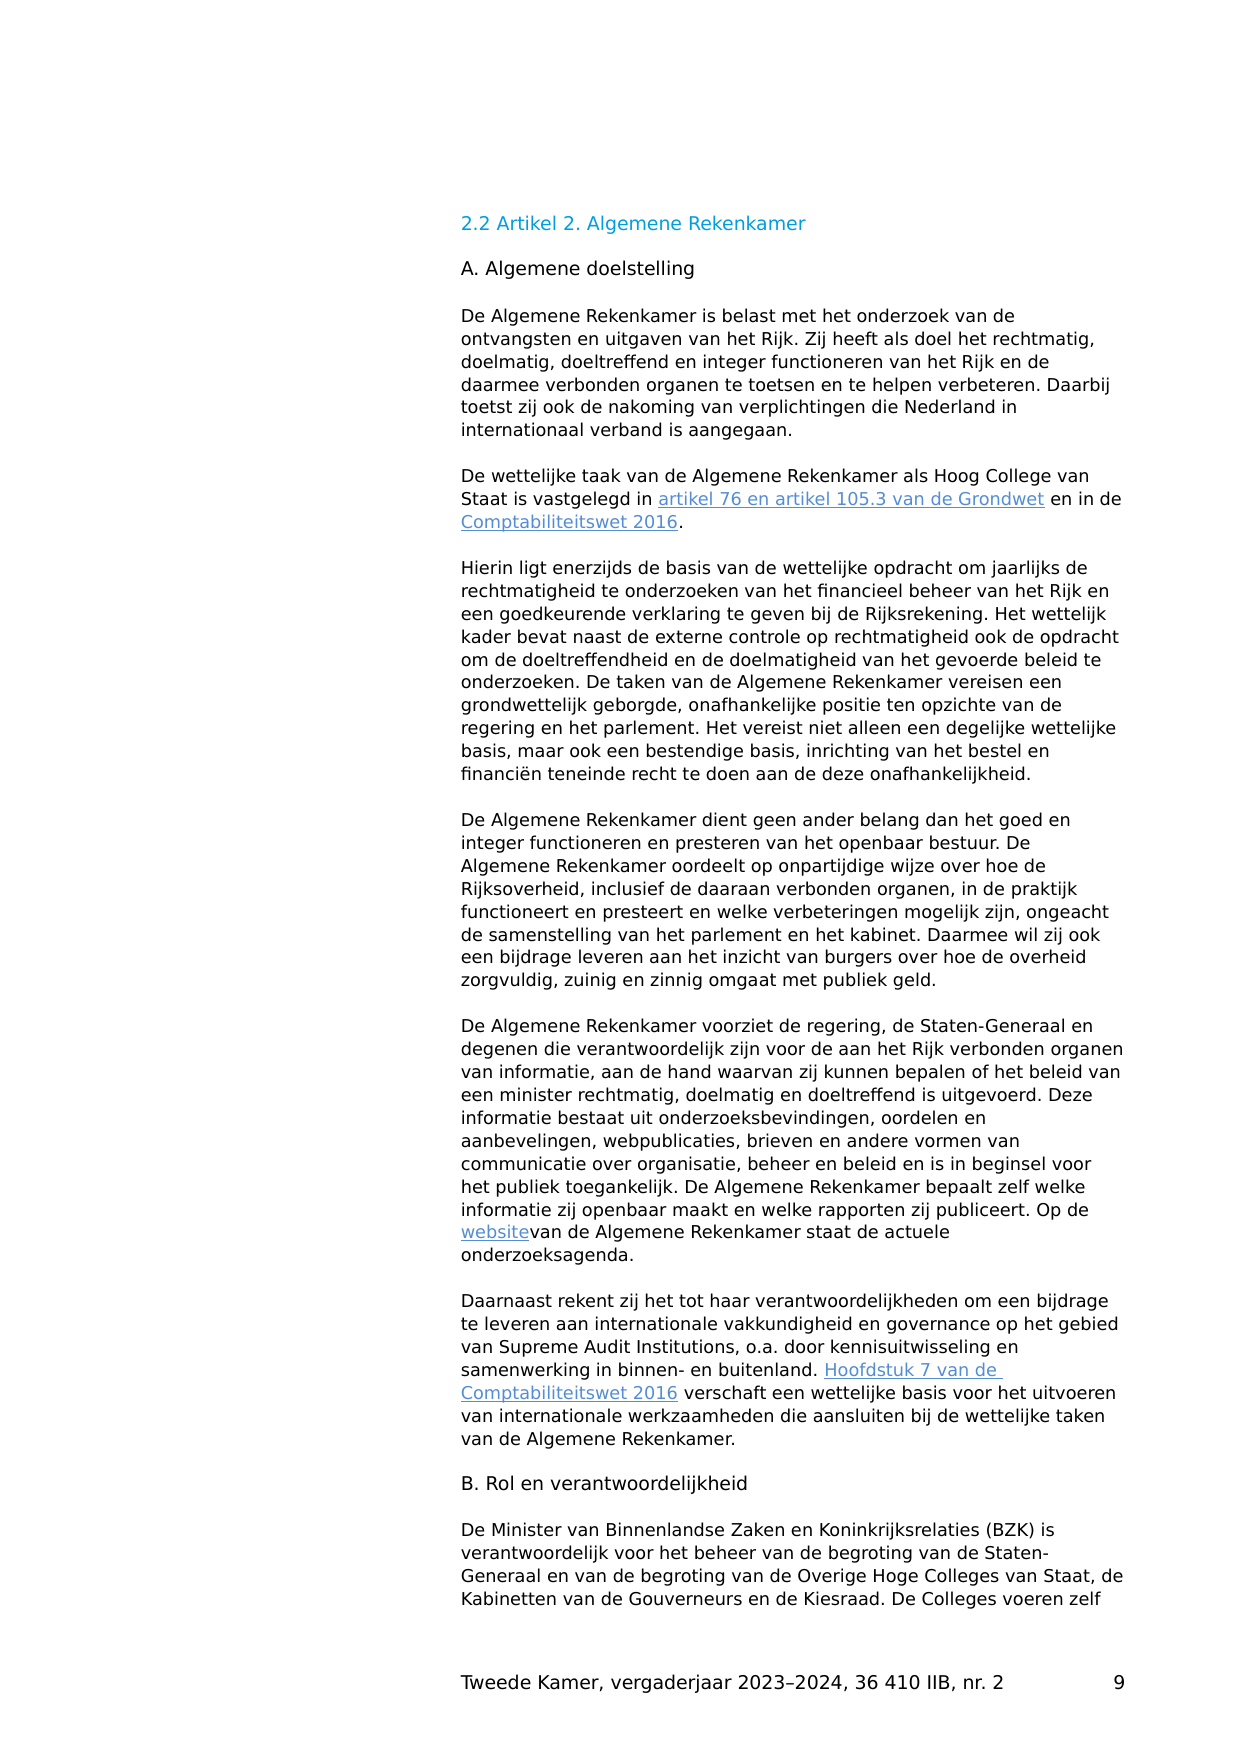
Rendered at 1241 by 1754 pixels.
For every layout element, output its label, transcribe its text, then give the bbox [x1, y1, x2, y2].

text De Algemene Rekenkamer is belast met het onderzoek van de ontvangsten en uitgaven van het Rijk. Zij heeft als doel het rechtmatig, doelmatig, doeltreffend en integer functioneren van het Rijk en de daarmee verbonden organen te toetsen en te helpen verbeteren. Daarbij toetst zij ook de nakoming van verplichtingen die Nederland in internationaal verband is aangegaan. [461, 304, 1125, 441]
text De Minister van Binnenlandse Zaken en Koninkrijksrelaties (BZK) is verantwoordelijk voor het beheer van de begroting van de Staten-Generaal en van de begroting van de Overige Hoge Colleges van Staat, de Kabinetten van de Gouverneurs en de Kiesraad. De Colleges voeren zelf [461, 1518, 1125, 1610]
text De Algemene Rekenkamer dient geen ander belang dan het goed en integer functioneren en presteren van het openbaar bestuur. De Algemene Rekenkamer oordeelt op onpartijdige wijze over hoe de Rijksoverheid, inclusief de daaraan verbonden organen, in de praktijk functioneert en presteert en welke verbeteringen mogelijk zijn, ongeacht de samenstelling van het parlement en het kabinet. Daarmee wil zij ook een bijdrage leveren aan het inzicht van burgers over hoe de overheid zorgvuldig, zuinig en zinnig omgaat met publiek geld. [461, 808, 1125, 991]
text De wettelijke taak van de Algemene Rekenkamer als Hoog College van Staat is vastgelegd in artikel 76 en artikel 105.3 van de Grondwet en in de Comptabiliteitswet 2016. [461, 464, 1125, 533]
title B. Rol en verantwoordelijkheid [461, 1473, 1125, 1495]
text Daarnaast rekent zij het tot haar verantwoordelijkheden om een bijdrage te leveren aan internationale vakkundigheid en governance op het gebied van Supreme Audit Institutions, o.a. door kennisuitwisseling en samenwerking in binnen- en buitenland. Hoofdstuk 7 van de Comptabiliteitswet 2016 verschaft een wettelijke basis voor het uitvoeren van internationale werkzaamheden die aansluiten bij de wettelijke taken van de Algemene Rekenkamer. [461, 1289, 1125, 1450]
title 2.2 Artikel 2. Algemene Rekenkamer [461, 213, 1125, 235]
text Hierin ligt enerzijds de basis van de wettelijke opdracht om jaarlijks de rechtmatigheid te onderzoeken van het financieel beheer van het Rijk en een goedkeurende verklaring te geven bij de Rijksrekening. Het wettelijk kader bevat naast de externe controle op rechtmatigheid ook de opdracht om de doeltreffendheid en de doelmatigheid van het gevoerde beleid te onderzoeken. De taken van de Algemene Rekenkamer vereisen een grondwettelijk geborgde, onafhankelijke positie ten opzichte van de regering en het parlement. Het vereist niet alleen een degelijke wettelijke basis, maar ook een bestendige basis, inrichting van het bestel en financiën teneinde recht te doen aan de deze onafhankelijkheid. [461, 556, 1125, 785]
title A. Algemene doelstelling [461, 258, 1125, 280]
text De Algemene Rekenkamer voorziet de regering, de Staten-Generaal en degenen die verantwoordelijk zijn voor de aan het Rijk verbonden organen van informatie, aan de hand waarvan zij kunnen bepalen of het beleid van een minister rechtmatig, doelmatig en doeltreffend is uitgevoerd. Deze informatie bestaat uit onderzoeksbevindingen, oordelen en aanbevelingen, webpublicaties, brieven en andere vormen van communicatie over organisatie, beheer en beleid en is in beginsel voor het publiek toegankelijk. De Algemene Rekenkamer bepaalt zelf welke informatie zij openbaar maakt en welke rapporten zij publiceert. Op de websitevan de Algemene Rekenkamer staat de actuele onderzoeksagenda. [461, 1014, 1125, 1266]
